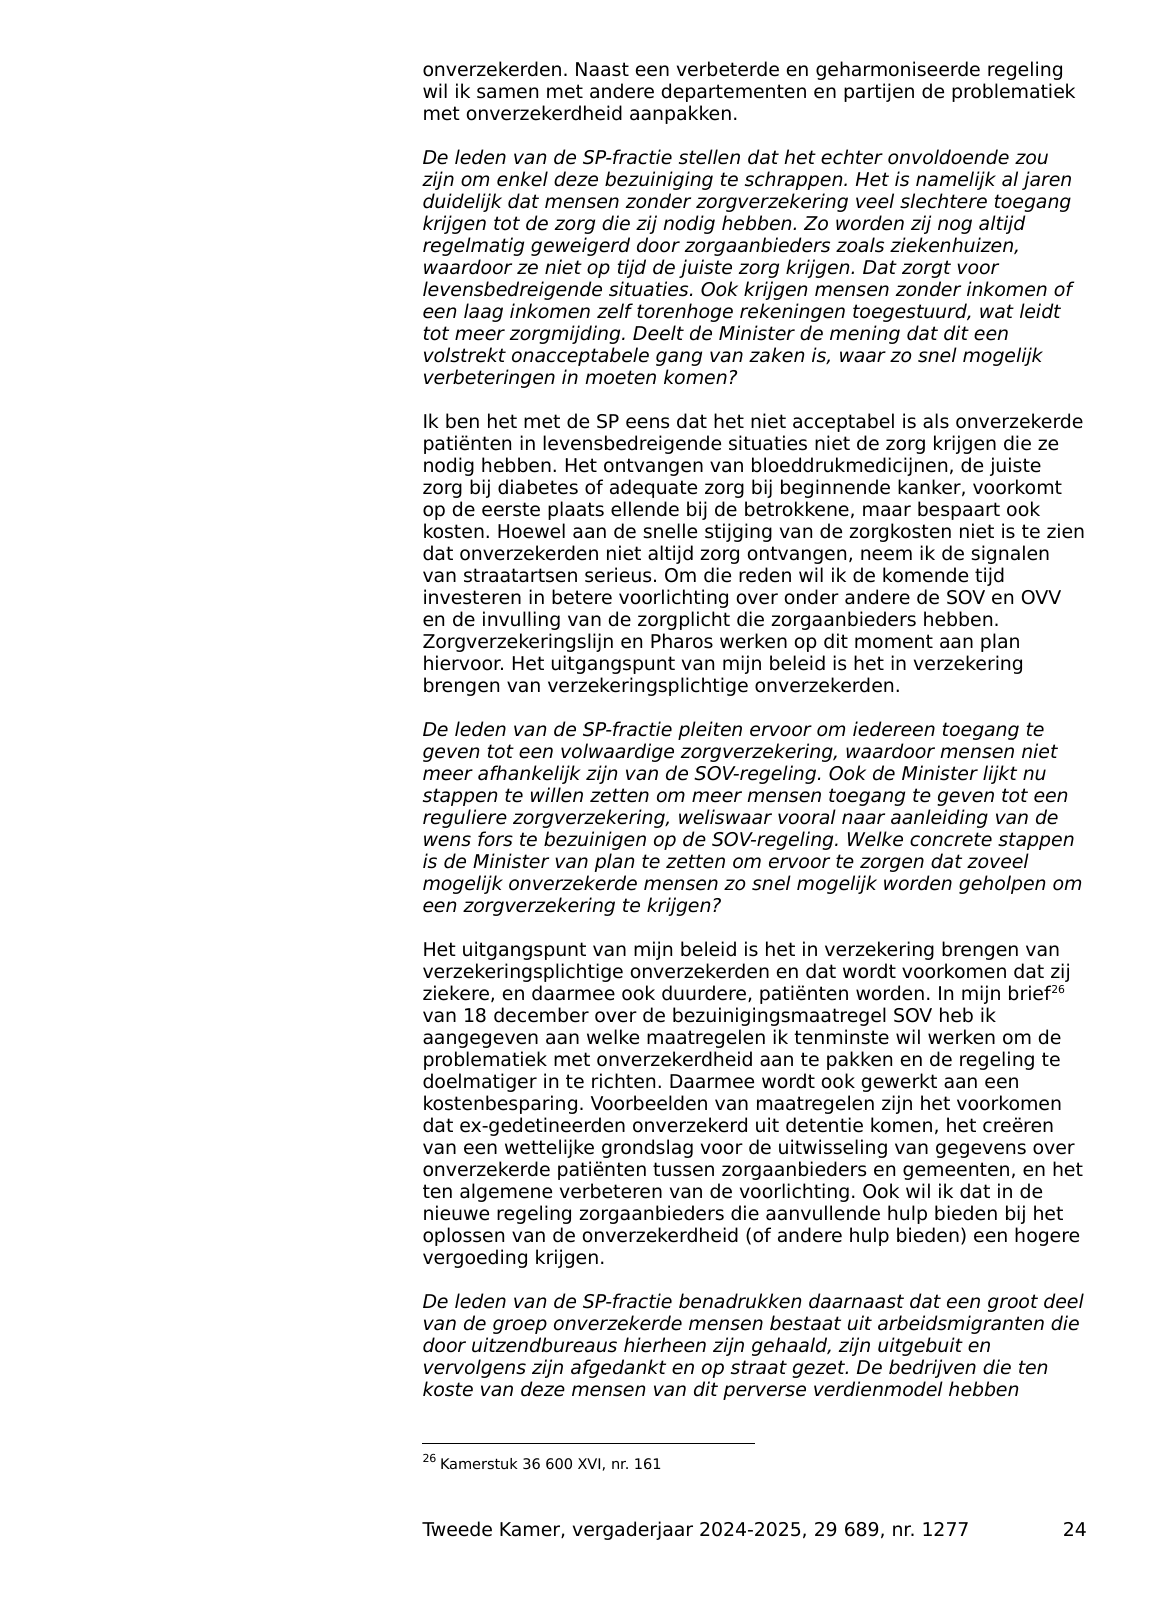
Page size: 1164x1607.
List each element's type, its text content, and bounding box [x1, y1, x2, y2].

text De leden van de SP-fractie benadrukken daarnaast dat een groot deel van de groep onverzekerde mensen bestaat uit arbeidsmigranten die door uitzendbureaus hierheen zijn gehaald, zijn uitgebuit en vervolgens zijn afgedankt en op straat gezet. De bedrijven die ten koste van deze mensen van dit perverse verdienmodel hebben [422, 1291, 1087, 1401]
text De leden van de SP-fractie pleiten ervoor om iedereen toegang te geven tot een volwaardige zorgverzekering, waardoor mensen niet meer afhankelijk zijn van de SOV-regeling. Ook de Minister lijkt nu stappen te willen zetten om meer mensen toegang te geven tot een reguliere zorgverzekering, weliswaar vooral naar aanleiding van de wens fors te bezuinigen op de SOV-regeling. Welke concrete stappen is de Minister van plan te zetten om ervoor te zorgen dat zoveel mogelijk onverzekerde mensen zo snel mogelijk worden geholpen om een zorgverzekering te krijgen? [422, 719, 1087, 917]
text Ik ben het met de SP eens dat het niet acceptabel is als onverzekerde patiënten in levensbedreigende situaties niet de zorg krijgen die ze nodig hebben. Het ontvangen van bloeddrukmedicijnen, de juiste zorg bij diabetes of adequate zorg bij beginnende kanker, voorkomt op de eerste plaats ellende bij de betrokkene, maar bespaart ook kosten. Hoewel aan de snelle stijging van de zorgkosten niet is te zien dat onverzekerden niet altijd zorg ontvangen, neem ik de signalen van straatartsen serieus. Om die reden wil ik de komende tijd investeren in betere voorlichting over onder andere de SOV en OVV en de invulling van de zorgplicht die zorgaanbieders hebben. Zorgverzekeringslijn en Pharos werken op dit moment aan plan hiervoor. Het uitgangspunt van mijn beleid is het in verzekering brengen van verzekeringsplichtige onverzekerden. [422, 411, 1087, 697]
text onverzekerden. Naast een verbeterde en geharmoniseerde regeling wil ik samen met andere departementen en partijen de problematiek met onverzekerdheid aanpakken. [422, 59, 1087, 125]
text Kamerstuk 36 600 XVI, nr. 161 [422, 1452, 1087, 1474]
text Het uitgangspunt van mijn beleid is het in verzekering brengen van verzekeringsplichtige onverzekerden en dat wordt voorkomen dat zij ziekere, en daarmee ook duurdere, patiënten worden. In mijn brief van 18 december over de bezuinigingsmaatregel SOV heb ik aangegeven aan welke maatregelen ik tenminste wil werken om de problematiek met onverzekerdheid aan te pakken en de regeling te doelmatiger in te richten. Daarmee wordt ook gewerkt aan een kostenbesparing. Voorbeelden van maatregelen zijn het voorkomen dat ex-gedetineerden onverzekerd uit detentie komen, het creëren van een wettelijke grondslag voor de uitwisseling van gegevens over onverzekerde patiënten tussen zorgaanbieders en gemeenten, en het ten algemene verbeteren van de voorlichting. Ook wil ik dat in de nieuwe regeling zorgaanbieders die aanvullende hulp bieden bij het oplossen van de onverzekerdheid (of andere hulp bieden) een hogere vergoeding krijgen. [422, 939, 1087, 1269]
text De leden van de SP-fractie stellen dat het echter onvoldoende zou zijn om enkel deze bezuiniging te schrappen. Het is namelijk al jaren duidelijk dat mensen zonder zorgverzekering veel slechtere toegang krijgen tot de zorg die zij nodig hebben. Zo worden zij nog altijd regelmatig geweigerd door zorgaanbieders zoals ziekenhuizen, waardoor ze niet op tijd de juiste zorg krijgen. Dat zorgt voor levensbedreigende situaties. Ook krijgen mensen zonder inkomen of een laag inkomen zelf torenhoge rekeningen toegestuurd, wat leidt tot meer zorgmijding. Deelt de Minister de mening dat dit een volstrekt onacceptabele gang van zaken is, waar zo snel mogelijk verbeteringen in moeten komen? [422, 147, 1087, 389]
